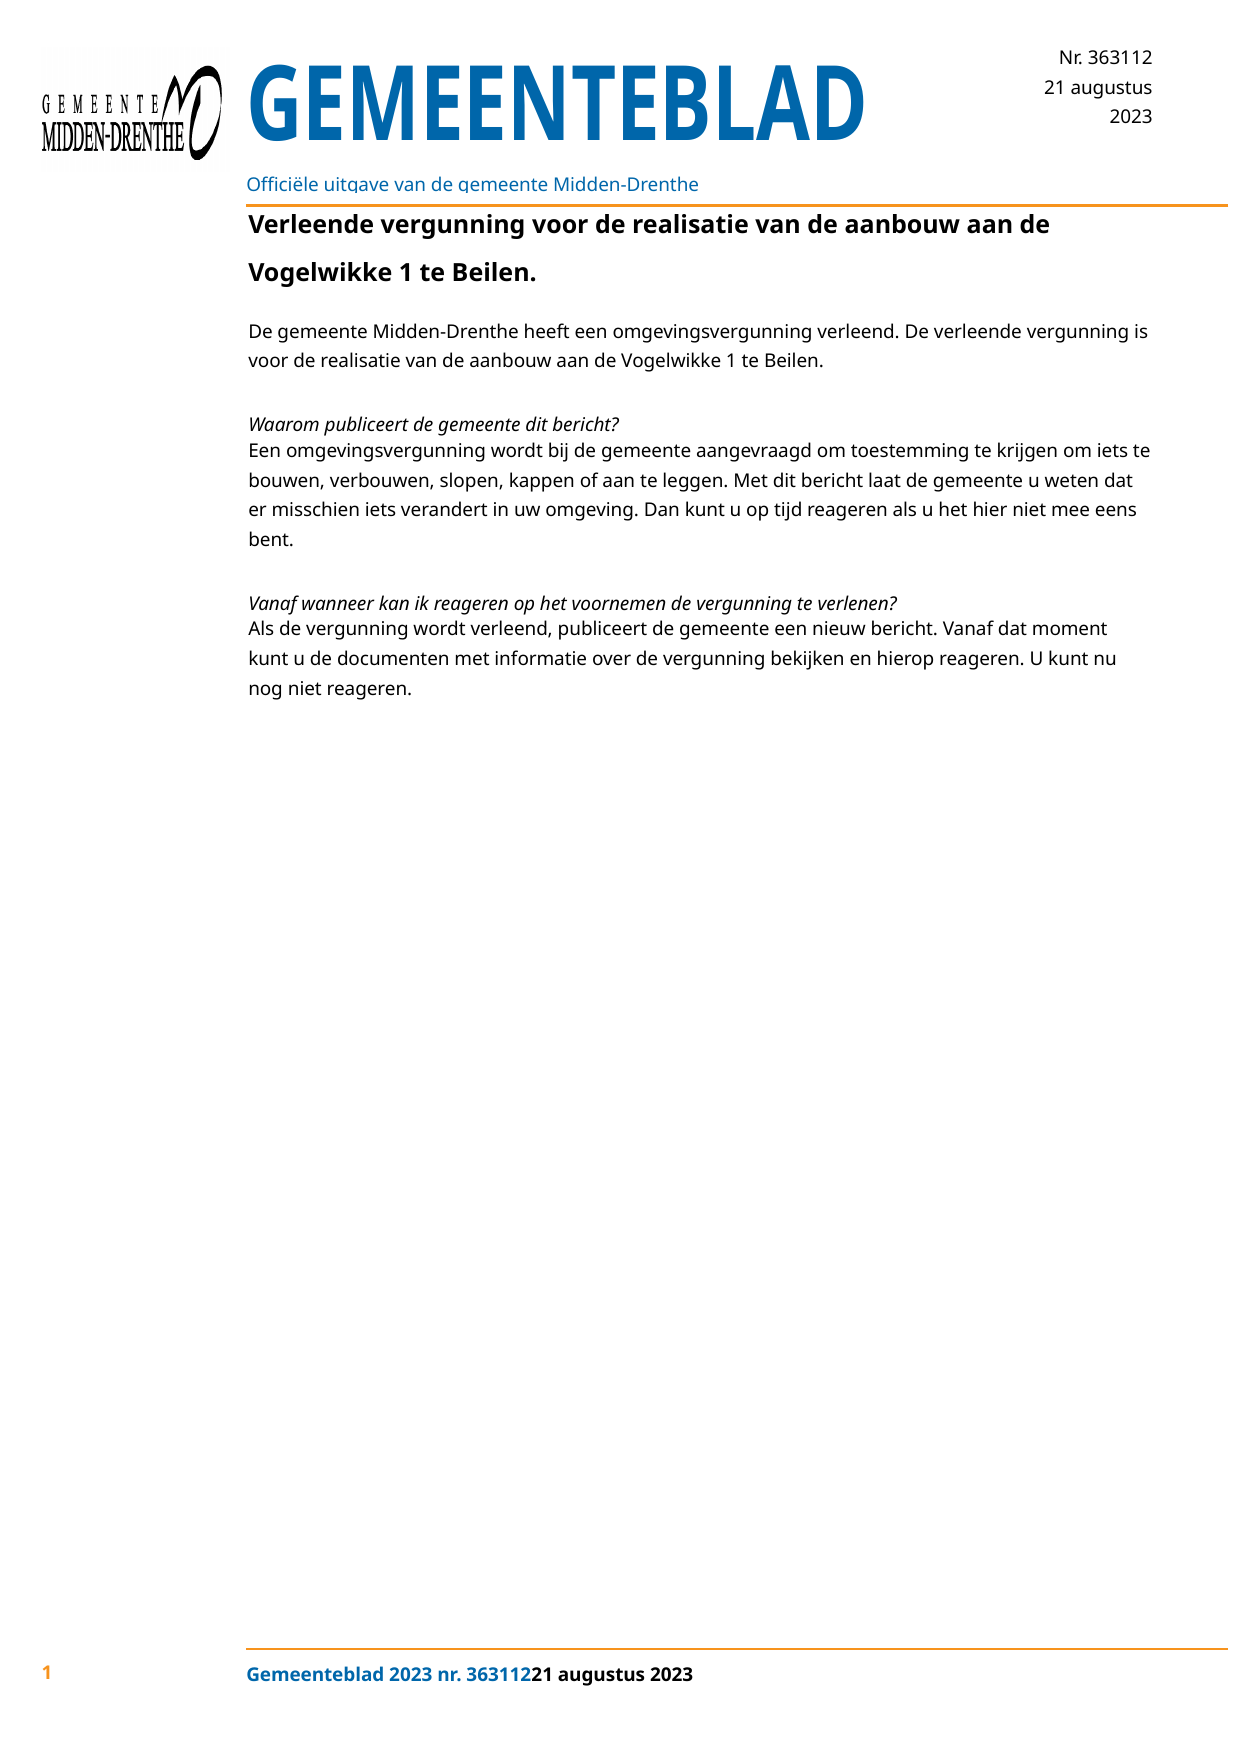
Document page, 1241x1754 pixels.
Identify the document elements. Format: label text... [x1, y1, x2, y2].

text Waarom publiceert de gemeente dit bericht? [248, 411, 1152, 437]
text Als de vergunning wordt verleend, publiceert de gemeente een nieuw bericht. Vanaf dat moment kunt u de documenten met informatie over de vergunning bekijken en hierop reageren. U kunt nu nog niet reageren. [248, 616, 1152, 701]
text Verleende vergunning voor de realisatie van de aanbouw aan de Vogelwikke 1 te Beilen. [248, 207, 1152, 288]
picture [41, 47, 231, 172]
text Vanaf wanneer kan ik reageren op het voornemen de vergunning te verlenen? [248, 590, 1152, 616]
text Een omgevingsvergunning wordt bij de gemeente aangevraagd om toestemming te krijgen om iets te bouwen, verbouwen, slopen, kappen of aan te leggen. Met dit bericht laat de gemeente u weten dat er misschien iets verandert in uw omgeving. Dan kunt u op tijd reageren als u het hier niet mee eens bent. [248, 437, 1152, 552]
text De gemeente Midden-Drenthe heeft een omgevingsvergunning verleend. De verleende vergunning is voor de realisatie van de aanbouw aan de Vogelwikke 1 te Beilen. [248, 318, 1152, 373]
